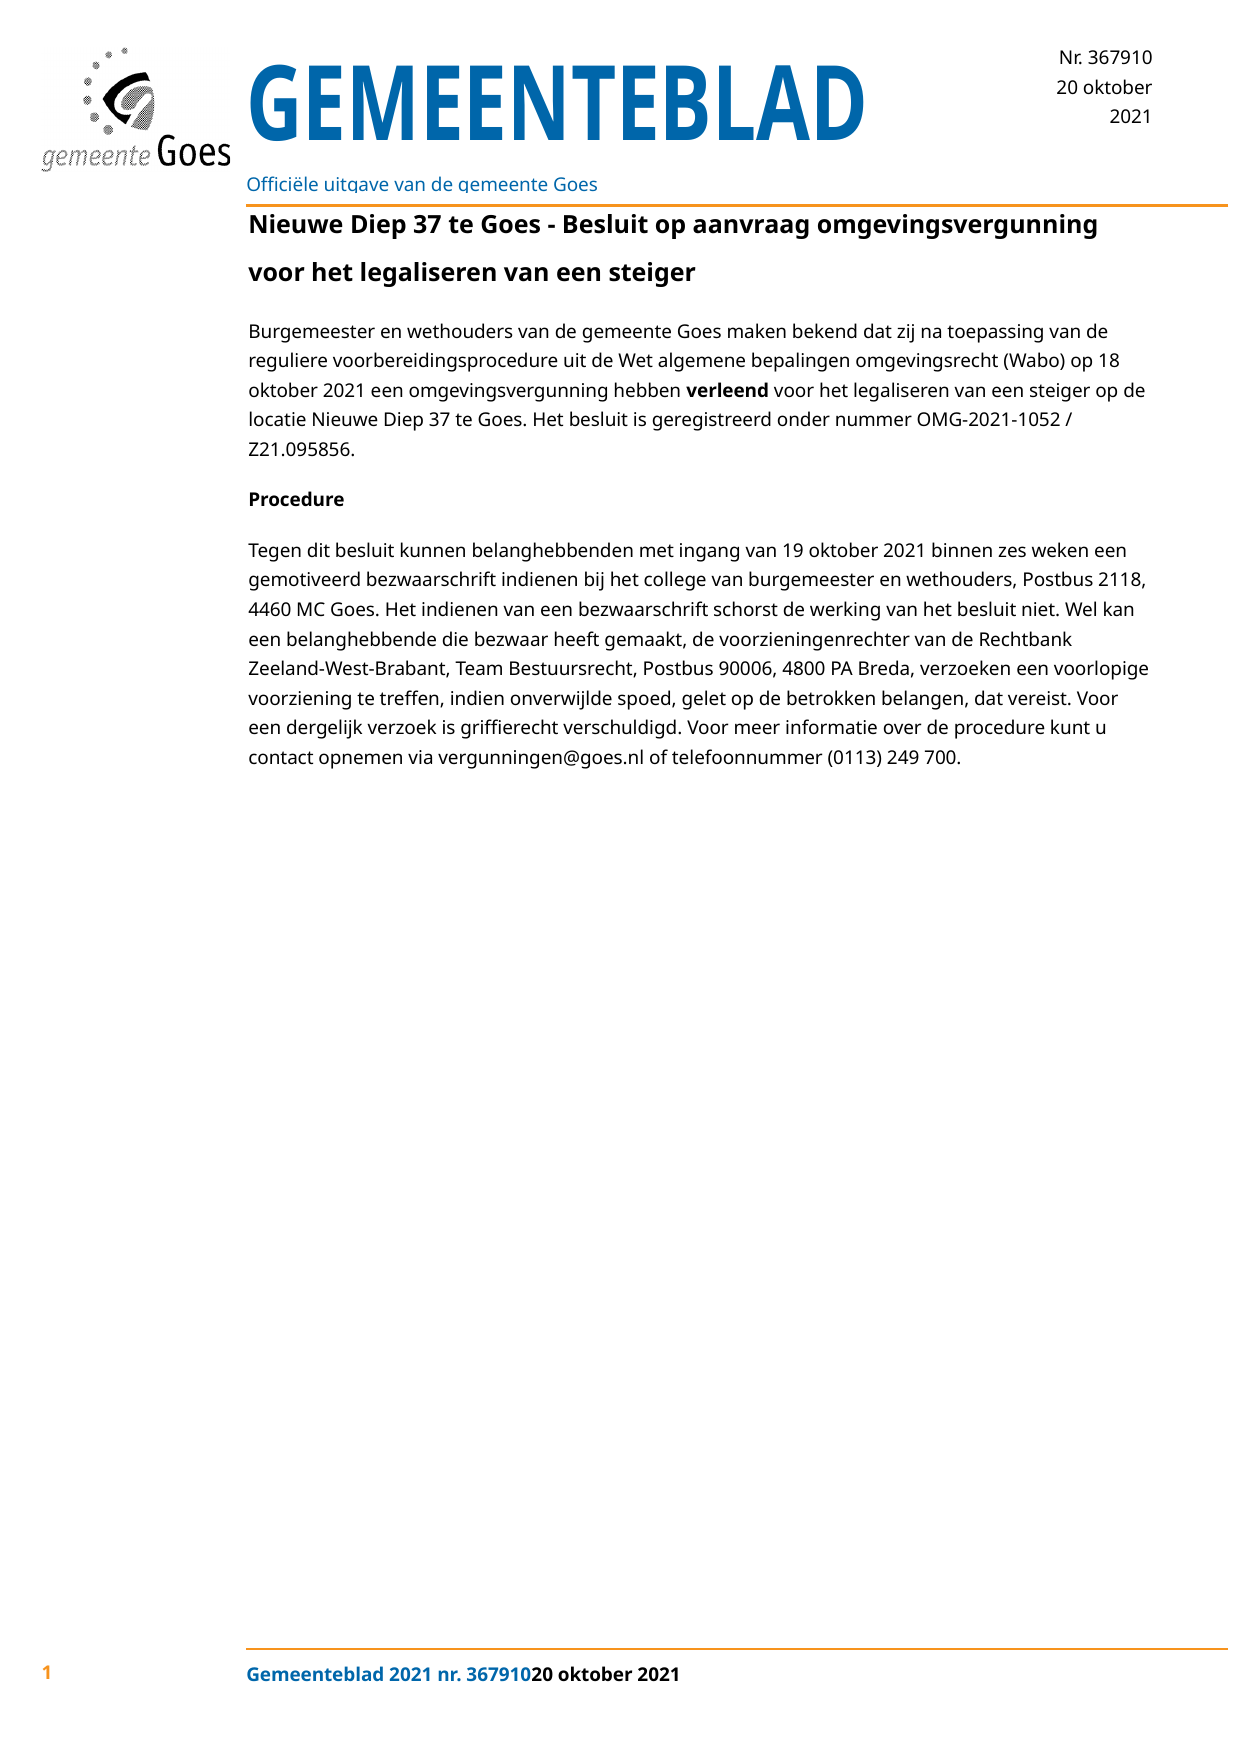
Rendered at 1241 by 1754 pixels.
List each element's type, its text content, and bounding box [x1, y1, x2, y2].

picture [41, 47, 231, 172]
text Procedure [248, 487, 1152, 512]
text Nieuwe Diep 37 te Goes - Besluit op aanvraag omgevingsvergunning voor het legaliseren van een steiger [248, 207, 1152, 288]
text Burgemeester en wethouders van de gemeente Goes maken bekend dat zij na toepassing van de reguliere voorbereidingsprocedure uit de Wet algemene bepalingen omgevingsrecht (Wabo) op 18 oktober 2021 een omgevingsvergunning hebben verleend voor het legaliseren van een steiger op de locatie Nieuwe Diep 37 te Goes. Het besluit is geregistreerd onder nummer OMG-2021-1052 / Z21.095856. [248, 318, 1152, 462]
text Tegen dit besluit kunnen belanghebbenden met ingang van 19 oktober 2021 binnen zes weken een gemotiveerd bezwaarschrift indienen bij het college van burgemeester en wethouders, Postbus 2118, 4460 MC Goes. Het indienen van een bezwaarschrift schorst de werking van het besluit niet. Wel kan een belanghebbende die bezwaar heeft gemaakt, de voorzieningenrechter van de Rechtbank Zeeland-West-Brabant, Team Bestuursrecht, Postbus 90006, 4800 PA Breda, verzoeken een voorlopige voorziening te treffen, indien onverwijlde spoed, gelet op de betrokken belangen, dat vereist. Voor een dergelijk verzoek is griffierecht verschuldigd. Voor meer informatie over de procedure kunt u contact opnemen via vergunningen@goes.nl of telefoonnummer (0113) 249 700. [248, 537, 1152, 770]
